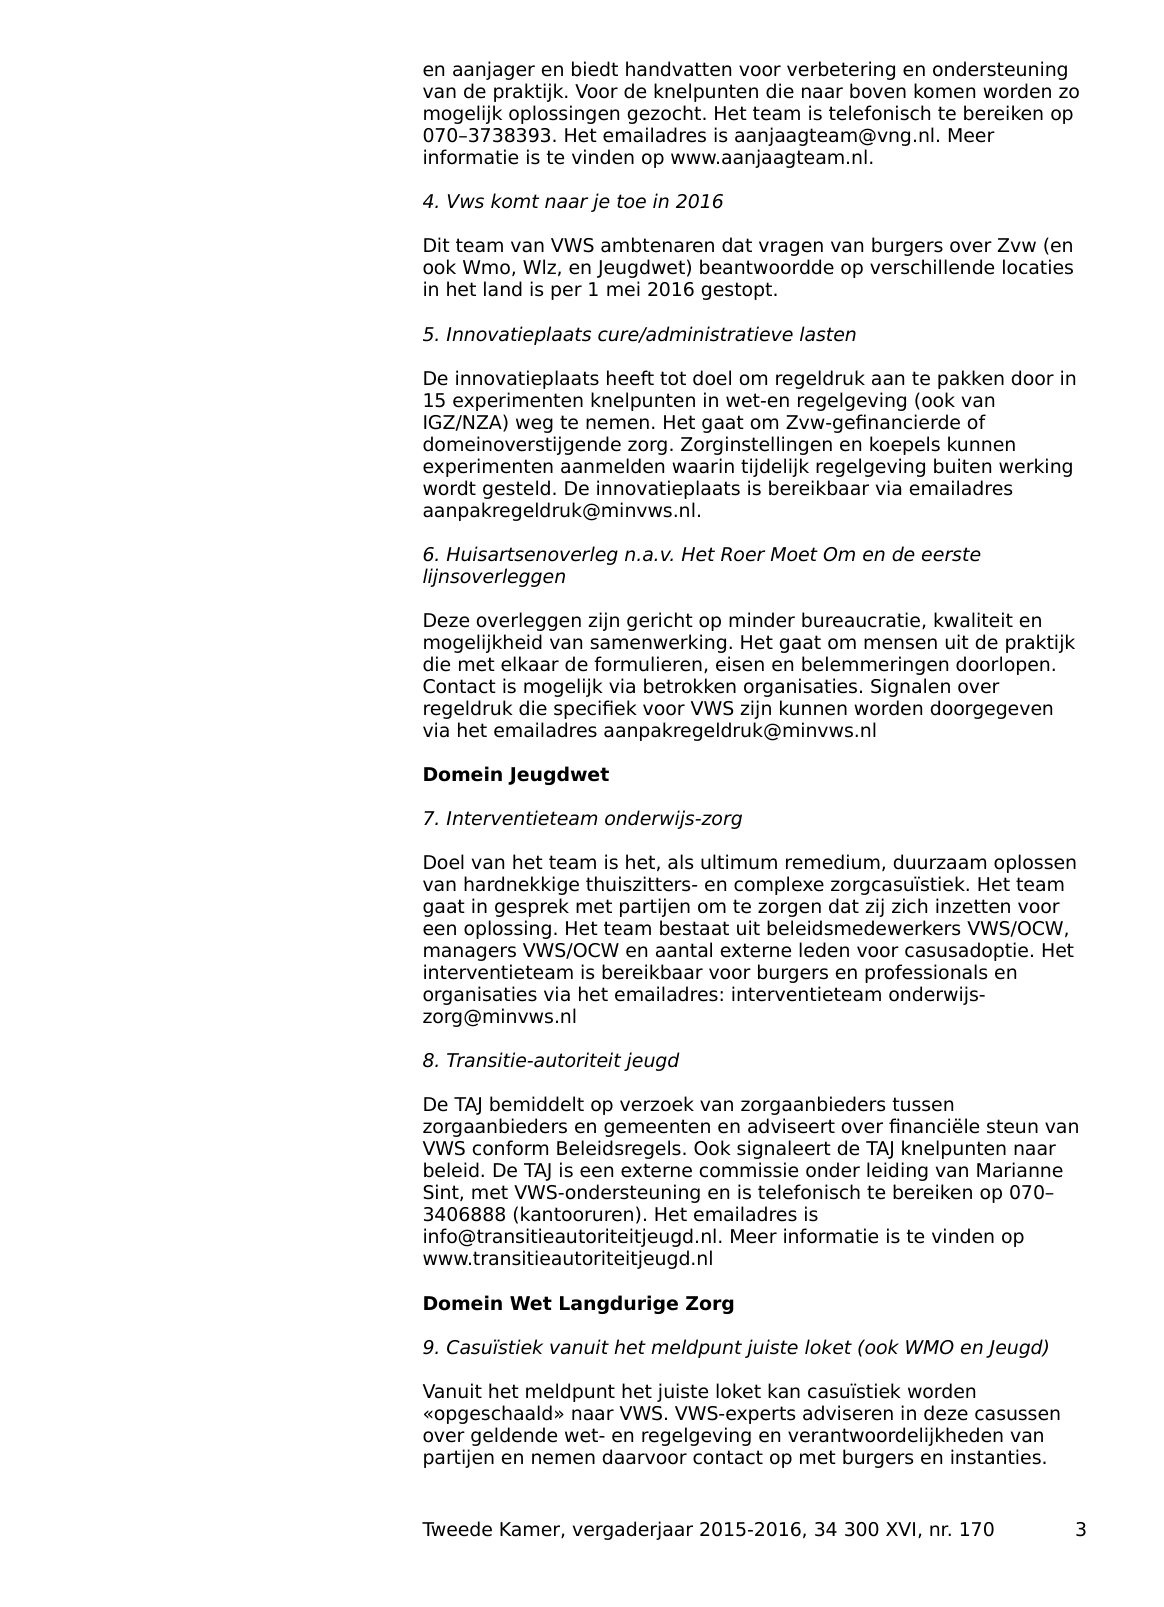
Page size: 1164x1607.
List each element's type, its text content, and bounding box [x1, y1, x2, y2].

subtitle 8. Transitie-autoriteit jeugd [422, 1050, 1087, 1072]
text Dit team van VWS ambtenaren dat vragen van burgers over Zvw (en ook Wmo, Wlz, en Jeugdwet) beantwoordde op verschillende locaties in het land is per 1 mei 2016 gestopt. [422, 235, 1087, 301]
text De TAJ bemiddelt op verzoek van zorgaanbieders tussen zorgaanbieders en gemeenten en adviseert over financiële steun van VWS conform Beleidsregels. Ook signaleert de TAJ knelpunten naar beleid. De TAJ is een externe commissie onder leiding van Marianne Sint, met VWS-ondersteuning en is telefonisch te bereiken op 070–3406888 (kantooruren). Het emailadres is info@transitieautoriteitjeugd.nl. Meer informatie is te vinden op www.transitieautoriteitjeugd.nl [422, 1094, 1087, 1270]
text De innovatieplaats heeft tot doel om regeldruk aan te pakken door in 15 experimenten knelpunten in wet-en regelgeving (ook van IGZ/NZA) weg te nemen. Het gaat om Zvw-gefinancierde of domeinoverstijgende zorg. Zorginstellingen en koepels kunnen experimenten aanmelden waarin tijdelijk regelgeving buiten werking wordt gesteld. De innovatieplaats is bereikbaar via emailadres aanpakregeldruk@minvws.nl. [422, 368, 1087, 521]
text Deze overleggen zijn gericht op minder bureaucratie, kwaliteit en mogelijkheid van samenwerking. Het gaat om mensen uit de praktijk die met elkaar de formulieren, eisen en belemmeringen doorlopen. Contact is mogelijk via betrokken organisaties. Signalen over regeldruk die specifiek voor VWS zijn kunnen worden doorgegeven via het emailadres aanpakregeldruk@minvws.nl [422, 610, 1087, 742]
subtitle 9. Casuïstiek vanuit het meldpunt juiste loket (ook WMO en Jeugd) [422, 1337, 1087, 1358]
subtitle Domein Jeugdwet [422, 764, 1087, 786]
subtitle 4. Vws komt naar je toe in 2016 [422, 191, 1087, 213]
subtitle Domein Wet Langdurige Zorg [422, 1292, 1087, 1314]
text Vanuit het meldpunt het juiste loket kan casuïstiek worden «opgeschaald» naar VWS. VWS-experts adviseren in deze casussen over geldende wet- en regelgeving en verantwoordelijkheden van partijen en nemen daarvoor contact op met burgers en instanties. [422, 1381, 1087, 1469]
subtitle 7. Interventieteam onderwijs-zorg [422, 808, 1087, 830]
text Doel van het team is het, als ultimum remedium, duurzaam oplossen van hardnekkige thuiszitters- en complexe zorgcasuïstiek. Het team gaat in gesprek met partijen om te zorgen dat zij zich inzetten voor een oplossing. Het team bestaat uit beleidsmedewerkers VWS/OCW, managers VWS/OCW en aantal externe leden voor casusadoptie. Het interventieteam is bereikbaar voor burgers en professionals en organisaties via het emailadres: interventieteam onderwijs-zorg@minvws.nl [422, 852, 1087, 1028]
text en aanjager en biedt handvatten voor verbetering en ondersteuning van de praktijk. Voor de knelpunten die naar boven komen worden zo mogelijk oplossingen gezocht. Het team is telefonisch te bereiken op 070–3738393. Het emailadres is aanjaagteam@vng.nl. Meer informatie is te vinden op www.aanjaagteam.nl. [422, 59, 1087, 169]
subtitle 5. Innovatieplaats cure/administratieve lasten [422, 323, 1087, 345]
subtitle 6. Huisartsenoverleg n.a.v. Het Roer Moet Om en de eerste lijnsoverleggen [422, 544, 1087, 588]
